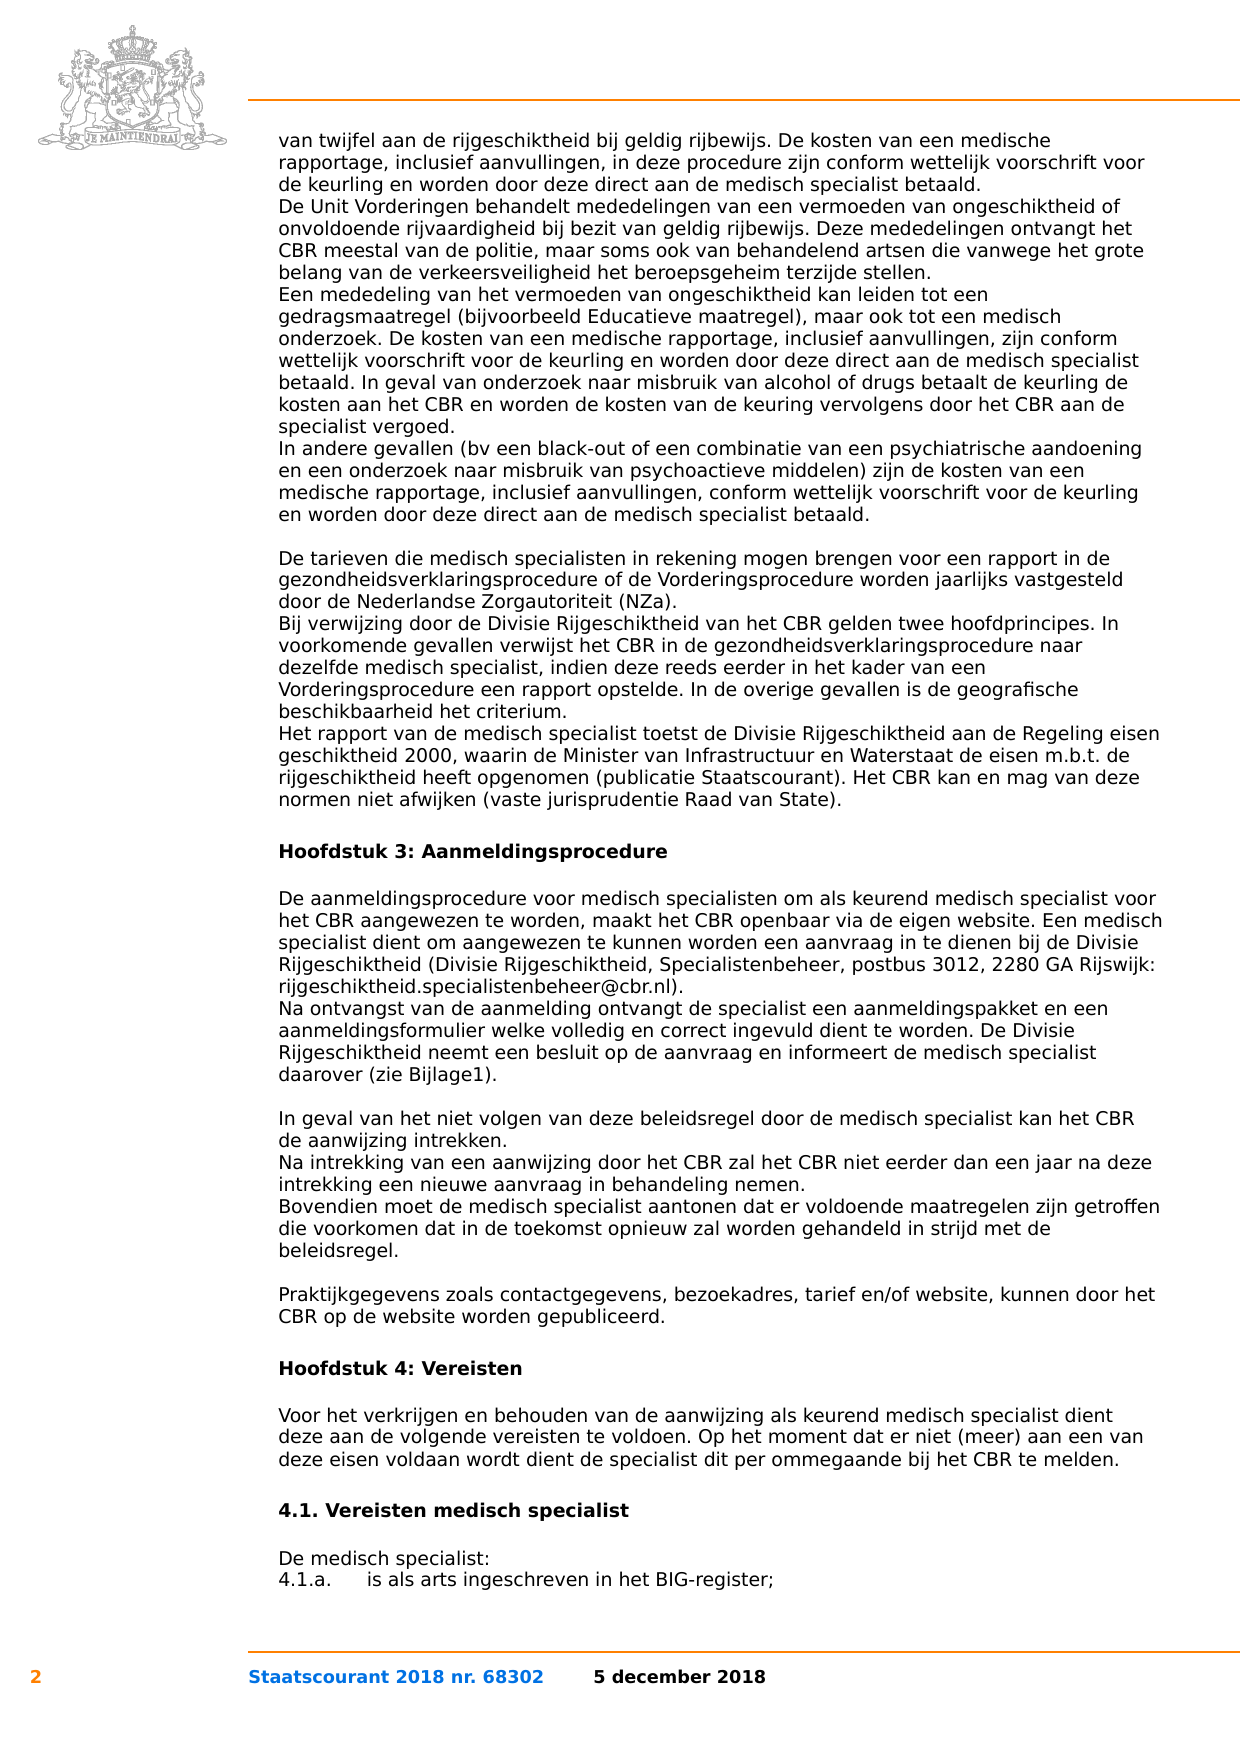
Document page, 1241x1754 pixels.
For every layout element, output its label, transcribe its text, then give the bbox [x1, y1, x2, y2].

text De Unit Vorderingen behandelt mededelingen van een vermoeden van ongeschiktheid of onvoldoende rijvaardigheid bij bezit van geldig rijbewijs. Deze mededelingen ontvangt het CBR meestal van de politie, maar soms ook van behandelend artsen die vanwege het grote belang van de verkeersveiligheid het beroepsgeheim terzijde stellen. [278, 196, 1163, 284]
subtitle Hoofdstuk 3: Aanmeldingsprocedure [278, 841, 1163, 863]
text In geval van het niet volgen van deze beleidsregel door de medisch specialist kan het CBR de aanwijzing intrekken. [278, 1108, 1163, 1152]
text De medisch specialist: [278, 1547, 1163, 1569]
text De tarieven die medisch specialisten in rekening mogen brengen voor een rapport in de gezondheidsverklaringsprocedure of de Vorderingsprocedure worden jaarlijks vastgesteld door de Nederlandse Zorgautoriteit (NZa). [278, 547, 1163, 613]
text Het rapport van de medisch specialist toetst de Divisie Rijgeschiktheid aan de Regeling eisen geschiktheid 2000, waarin de Minister van Infrastructuur en Waterstaat de eisen m.b.t. de rijgeschiktheid heeft opgenomen (publicatie Staatscourant). Het CBR kan en mag van deze normen niet afwijken (vaste jurisprudentie Raad van State). [278, 723, 1163, 811]
subtitle Hoofdstuk 4: Vereisten [278, 1357, 1163, 1379]
text Een mededeling van het vermoeden van ongeschiktheid kan leiden tot een gedragsmaatregel (bijvoorbeeld Educatieve maatregel), maar ook tot een medisch onderzoek. De kosten van een medische rapportage, inclusief aanvullingen, zijn conform wettelijk voorschrift voor de keurling en worden door deze direct aan de medisch specialist betaald. In geval van onderzoek naar misbruik van alcohol of drugs betaalt de keurling de kosten aan het CBR en worden de kosten van de keuring vervolgens door het CBR aan de specialist vergoed. [278, 284, 1163, 438]
text Na ontvangst van de aanmelding ontvangt de specialist een aanmeldingspakket en een aanmeldingsformulier welke volledig en correct ingevuld dient te worden. De Divisie Rijgeschiktheid neemt een besluit op de aanvraag en informeert de medisch specialist daarover (zie Bijlage1). [278, 998, 1163, 1086]
subtitle 4.1. Vereisten medisch specialist [278, 1500, 1163, 1522]
picture [38, 25, 227, 150]
text Voor het verkrijgen en behouden van de aanwijzing als keurend medisch specialist dient deze aan de volgende vereisten te voldoen. Op het moment dat er niet (meer) aan een van deze eisen voldaan wordt dient de specialist dit per ommegaande bij het CBR te melden. [278, 1404, 1163, 1470]
text Na intrekking van een aanwijzing door het CBR zal het CBR niet eerder dan een jaar na deze intrekking een nieuwe aanvraag in behandeling nemen. [278, 1152, 1163, 1196]
text Praktijkgegevens zoals contactgegevens, bezoekadres, tarief en/of website, kunnen door het CBR op de website worden gepubliceerd. [278, 1283, 1163, 1327]
text Bovendien moet de medisch specialist aantonen dat er voldoende maatregelen zijn getroffen die voorkomen dat in de toekomst opnieuw zal worden gehandeld in strijd met de beleidsregel. [278, 1196, 1163, 1262]
text Bij verwijzing door de Divisie Rijgeschiktheid van het CBR gelden twee hoofdprincipes. In voorkomende gevallen verwijst het CBR in de gezondheidsverklaringsprocedure naar dezelfde medisch specialist, indien deze reeds eerder in het kader van een Vorderingsprocedure een rapport opstelde. In de overige gevallen is de geografische beschikbaarheid het criterium. [278, 613, 1163, 723]
text De aanmeldingsprocedure voor medisch specialisten om als keurend medisch specialist voor het CBR aangewezen te worden, maakt het CBR openbaar via de eigen website. Een medisch specialist dient om aangewezen te kunnen worden een aanvraag in te dienen bij de Divisie Rijgeschiktheid (Divisie Rijgeschiktheid, Specialistenbeheer, postbus 3012, 2280 GA Rijswijk: rijgeschiktheid.specialistenbeheer@cbr.nl). [278, 888, 1163, 998]
text van twijfel aan de rijgeschiktheid bij geldig rijbewijs. De kosten van een medische rapportage, inclusief aanvullingen, in deze procedure zijn conform wettelijk voorschrift voor de keurling en worden door deze direct aan de medisch specialist betaald. [278, 130, 1163, 196]
text In andere gevallen (bv een black-out of een combinatie van een psychiatrische aandoening en een onderzoek naar misbruik van psychoactieve middelen) zijn de kosten van een medische rapportage, inclusief aanvullingen, conform wettelijk voorschrift voor de keurling en worden door deze direct aan de medisch specialist betaald. [278, 438, 1163, 526]
text 4.1.a. is als arts ingeschreven in het BIG-register; [278, 1569, 1163, 1591]
